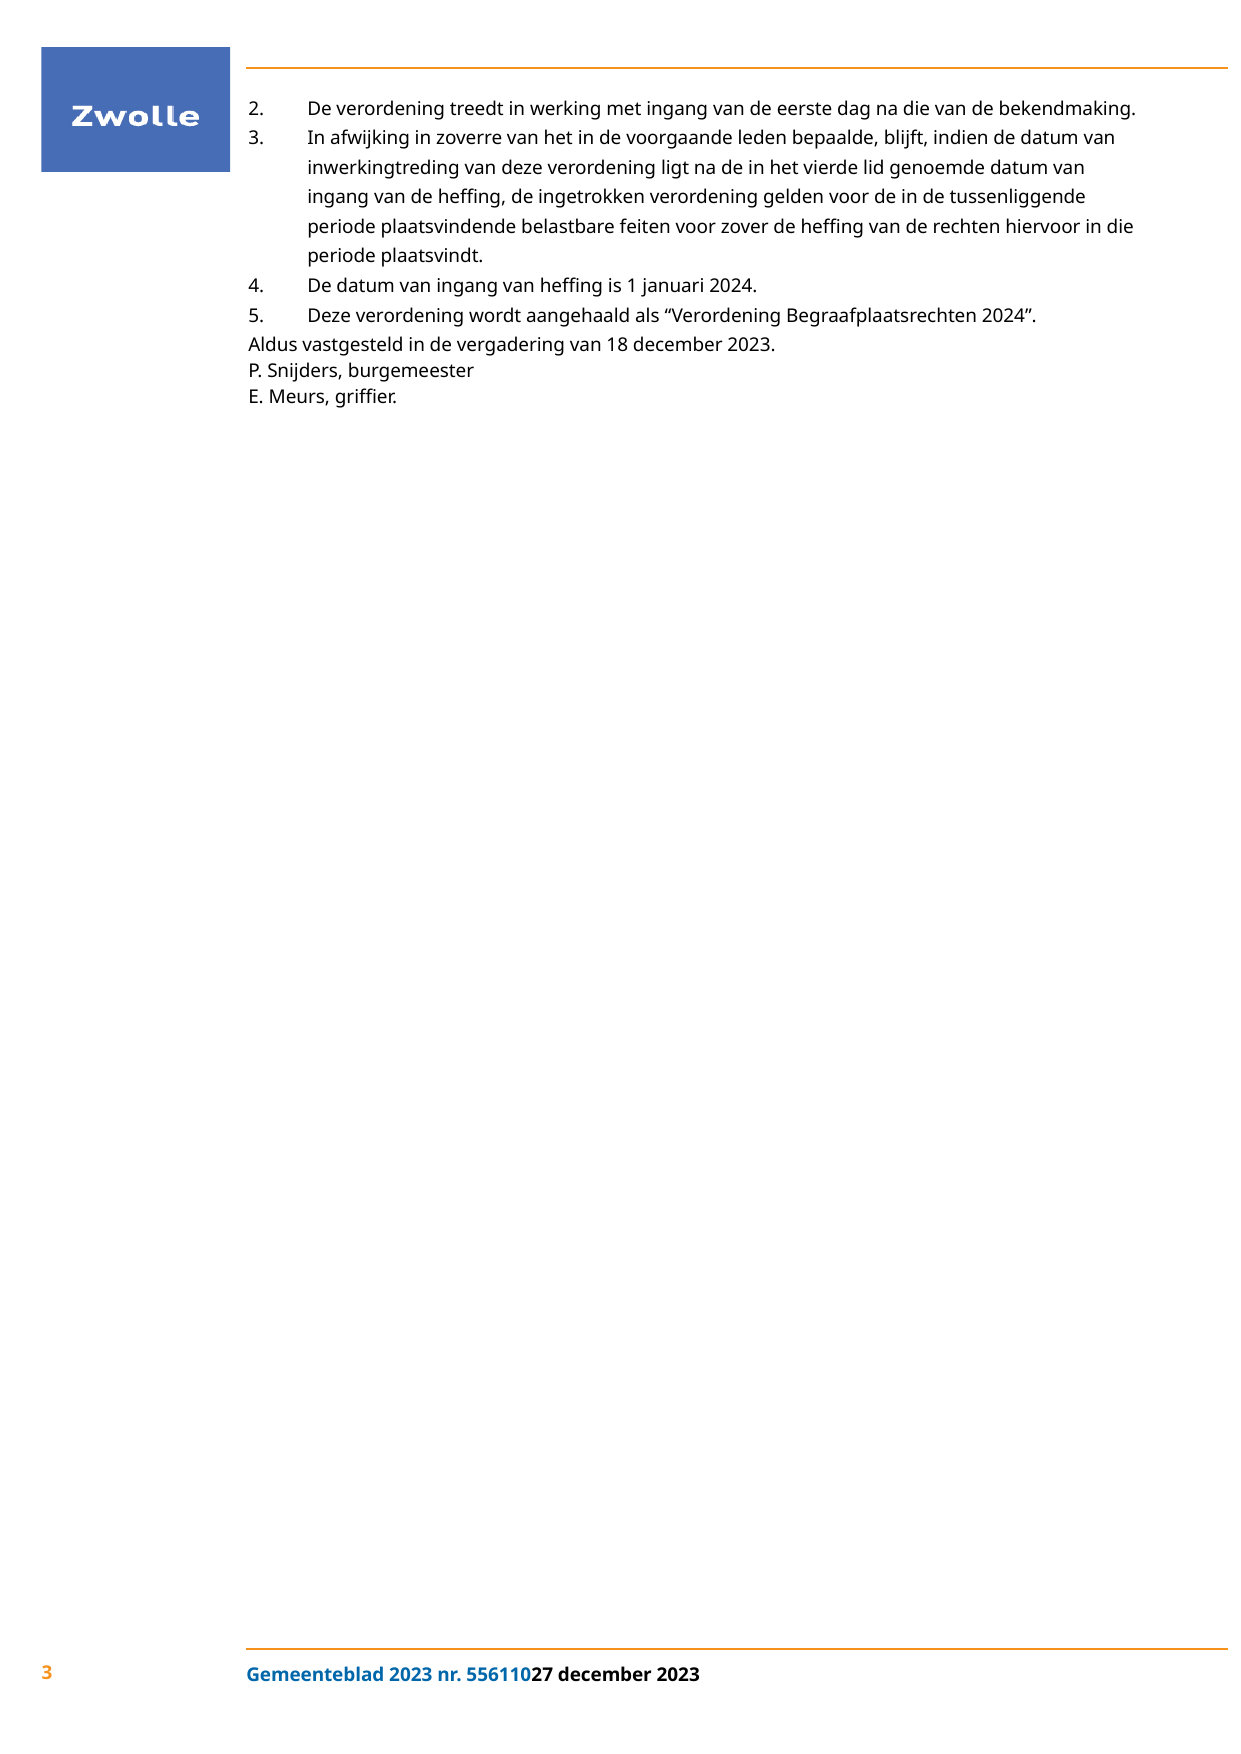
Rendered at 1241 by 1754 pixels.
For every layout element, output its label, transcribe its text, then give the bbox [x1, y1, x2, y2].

text P. Snijders, burgemeester [248, 357, 1152, 383]
text E. Meurs, griffier. [248, 383, 1152, 409]
list Deze verordening wordt aangehaald als “Verordening Begraafplaatsrechten 2024”. [248, 302, 1152, 328]
list De datum van ingang van heffing is 1 januari 2024. [248, 272, 1152, 298]
picture [41, 47, 231, 172]
list De verordening treedt in werking met ingang van de eerste dag na die van de bekendmaking. [248, 95, 1152, 121]
text Aldus vastgesteld in de vergadering van 18 december 2023. [248, 331, 1152, 357]
list In afwijking in zoverre van het in de voorgaande leden bepaalde, blijft, indien de datum van inwerkingtreding van deze verordening ligt na de in het vierde lid genoemde datum van ingang van de heffing, de ingetrokken verordening gelden voor de in de tussenliggende periode plaatsvindende belastbare feiten voor zover de heffing van de rechten hiervoor in die periode plaatsvindt. [248, 124, 1152, 268]
